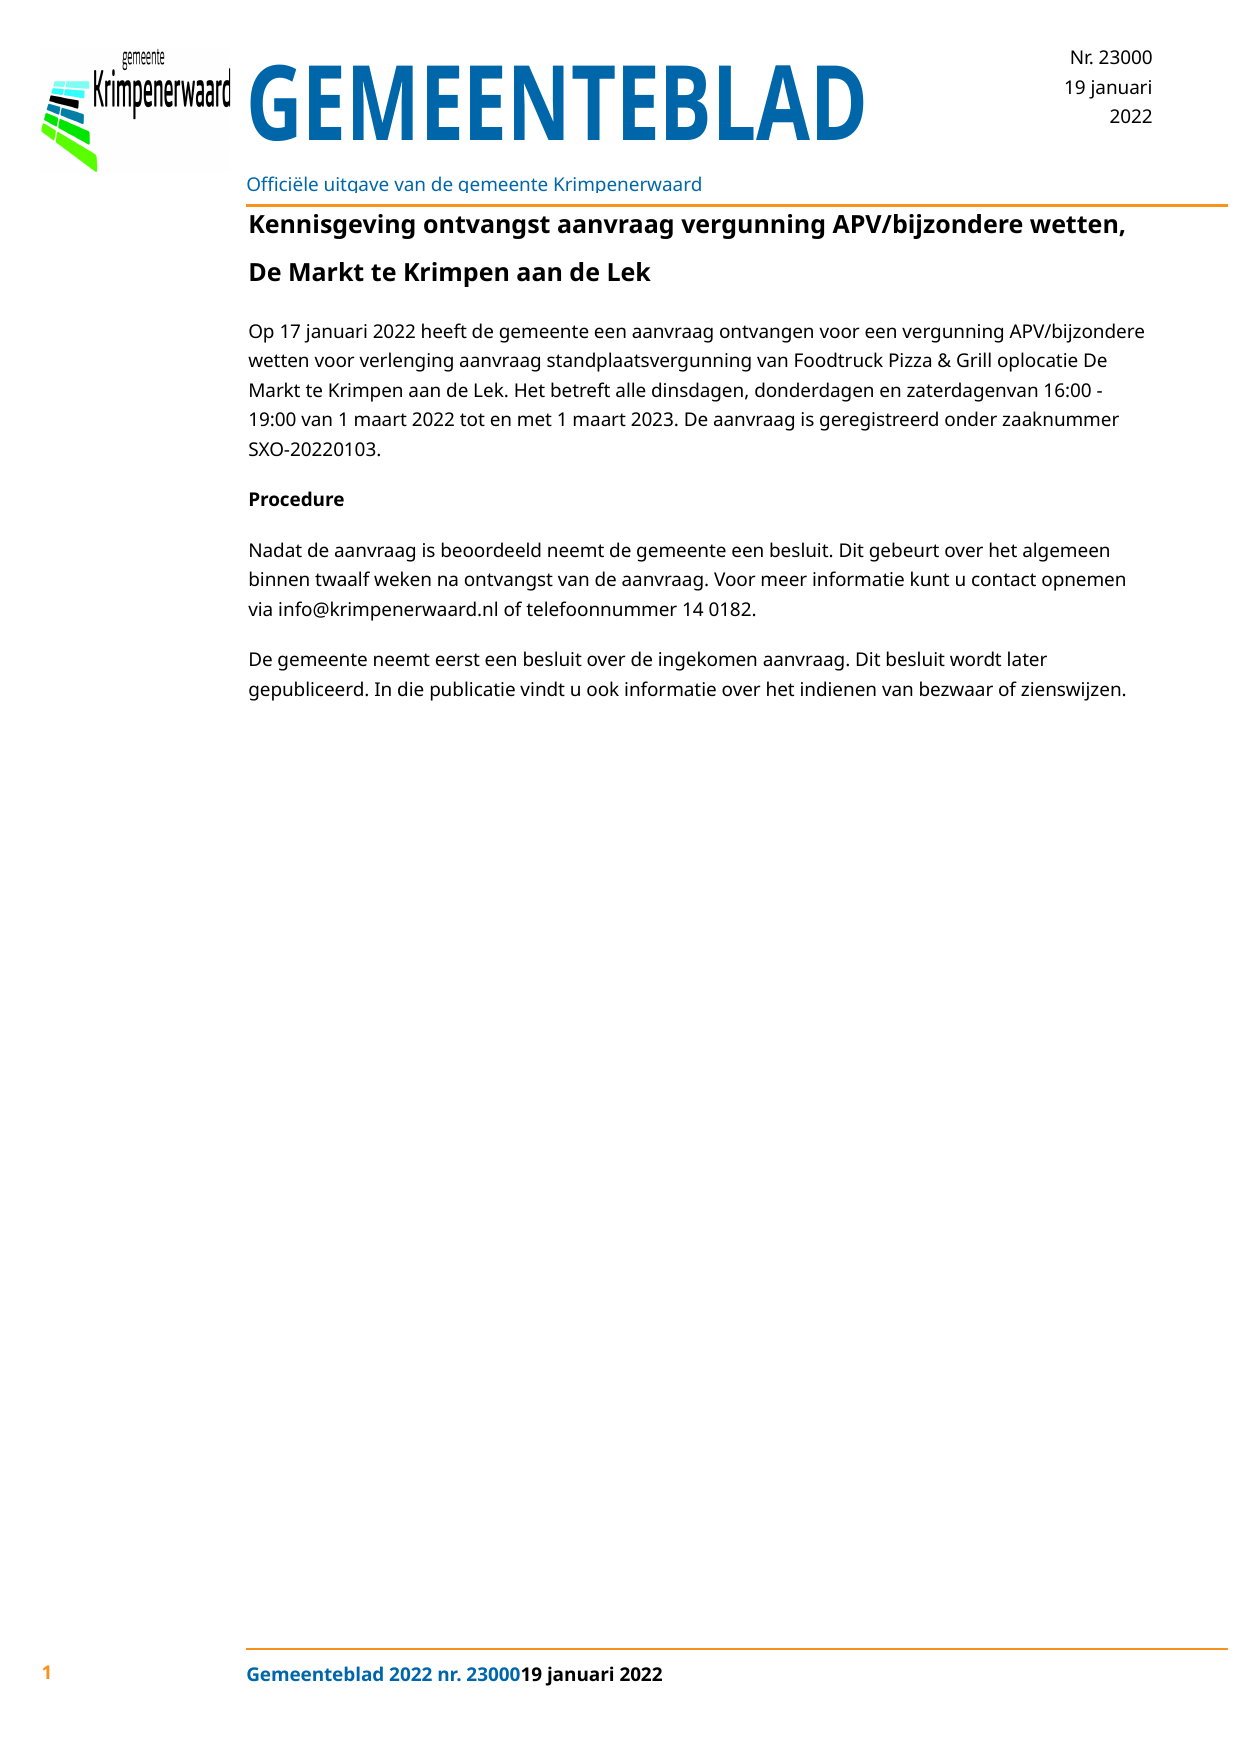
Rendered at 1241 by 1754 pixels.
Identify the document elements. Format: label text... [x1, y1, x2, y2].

text Procedure [248, 487, 1152, 512]
text Op 17 januari 2022 heeft de gemeente een aanvraag ontvangen voor een vergunning APV/bijzondere wetten voor verlenging aanvraag standplaatsvergunning van Foodtruck Pizza & Grill oplocatie De Markt te Krimpen aan de Lek. Het betreft alle dinsdagen, donderdagen en zaterdagenvan 16:00 - 19:00 van 1 maart 2022 tot en met 1 maart 2023. De aanvraag is geregistreerd onder zaaknummer SXO-20220103. [248, 318, 1152, 462]
text De gemeente neemt eerst een besluit over de ingekomen aanvraag. Dit besluit wordt later gepubliceerd. In die publicatie vindt u ook informatie over het indienen van bezwaar of zienswijzen. [248, 647, 1152, 702]
picture [41, 47, 231, 172]
text Kennisgeving ontvangst aanvraag vergunning APV/bijzondere wetten, De Markt te Krimpen aan de Lek [248, 207, 1152, 288]
text Nadat de aanvraag is beoordeeld neemt de gemeente een besluit. Dit gebeurt over het algemeen binnen twaalf weken na ontvangst van de aanvraag. Voor meer informatie kunt u contact opnemen via info@krimpenerwaard.nl of telefoonnummer 14 0182. [248, 537, 1152, 622]
